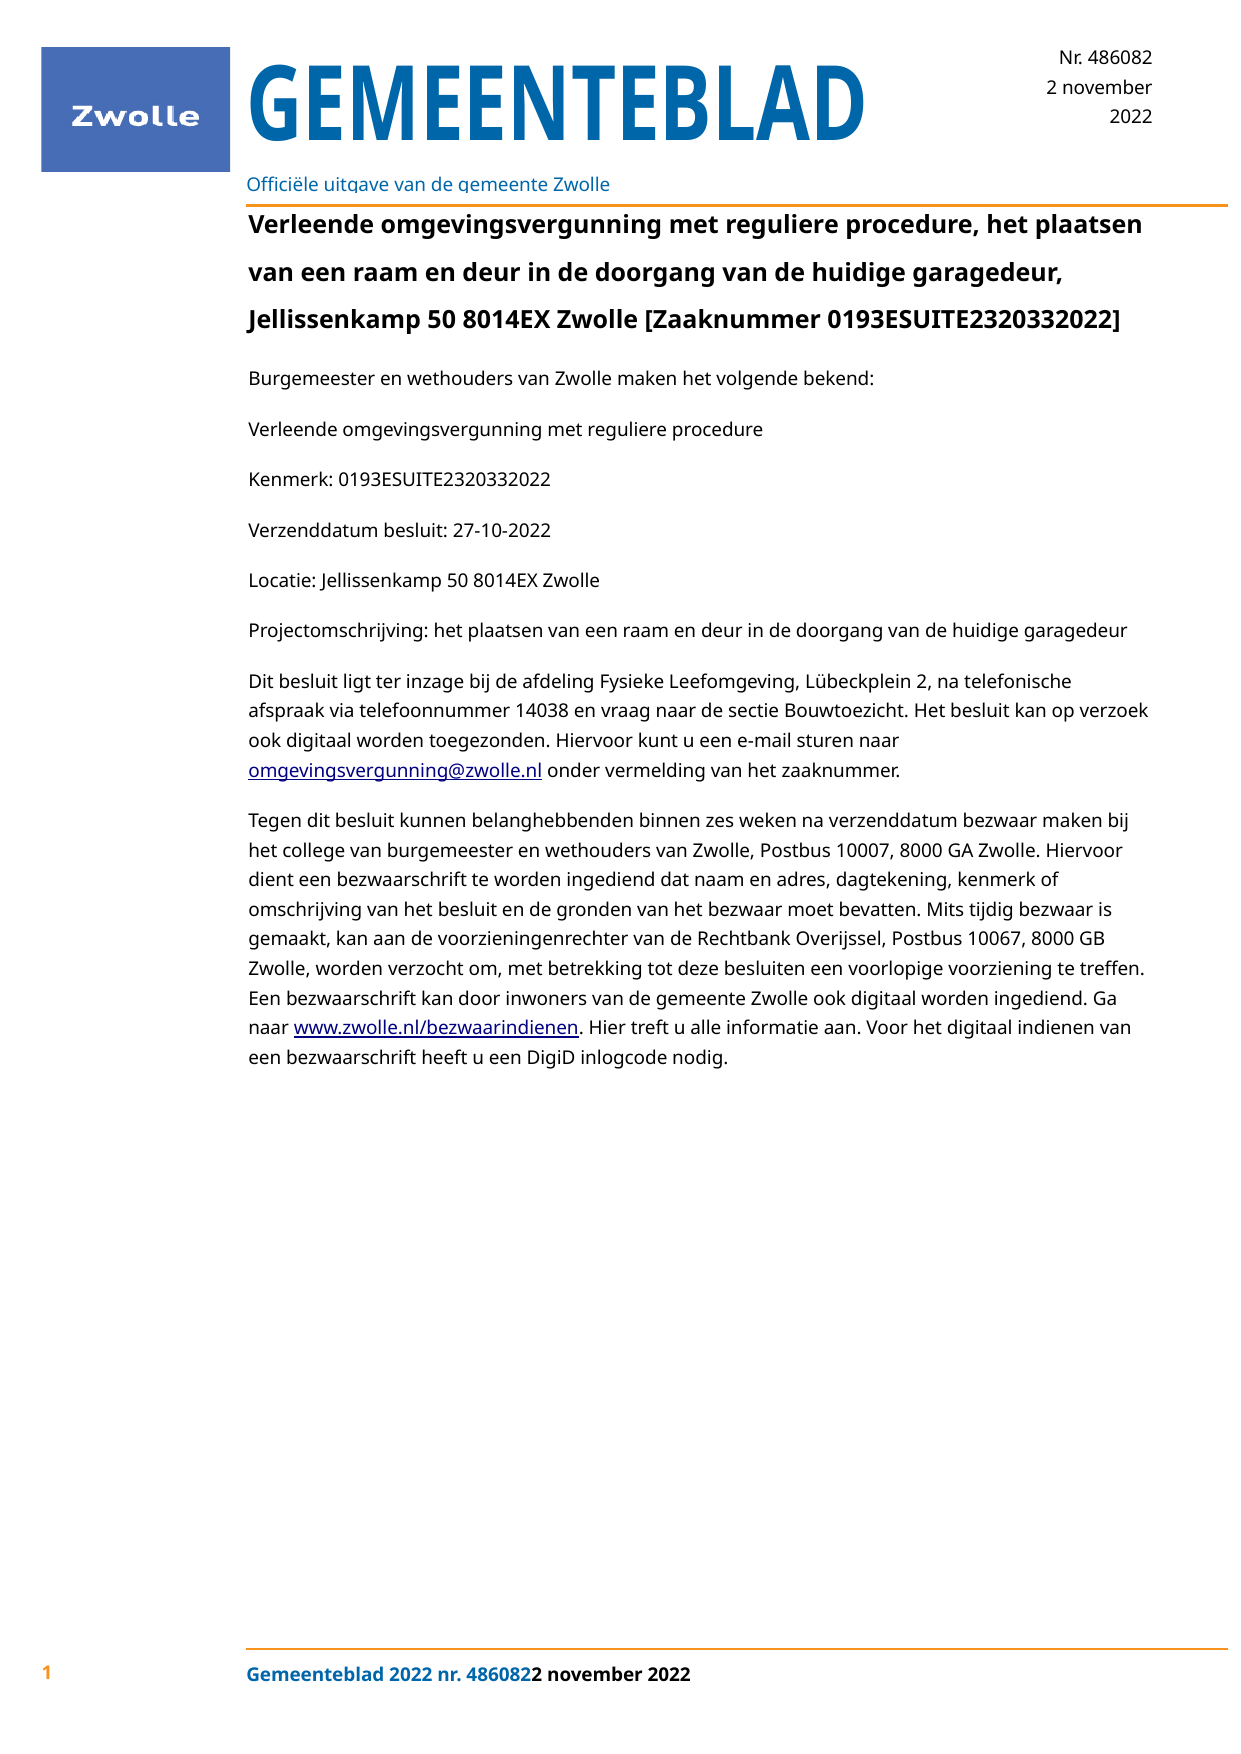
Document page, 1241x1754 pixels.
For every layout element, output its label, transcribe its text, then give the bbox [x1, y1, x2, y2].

text Verzenddatum besluit: 27-10-2022 [248, 517, 1152, 542]
text Dit besluit ligt ter inzage bij de afdeling Fysieke Leefomgeving, Lübeckplein 2, na telefonische afspraak via telefoonnummer 14038 en vraag naar de sectie Bouwtoezicht. Het besluit kan op verzoek ook digitaal worden toegezonden. Hiervoor kunt u een e-mail sturen naar omgevingsvergunning@zwolle.nl onder vermelding van het zaaknummer. [248, 668, 1152, 782]
text Projectomschrijving: het plaatsen van een raam en deur in de doorgang van de huidige garagedeur [248, 618, 1152, 643]
text Kenmerk: 0193ESUITE2320332022 [248, 466, 1152, 492]
picture [41, 47, 231, 172]
text Verleende omgevingsvergunning met reguliere procedure [248, 416, 1152, 442]
text Locatie: Jellissenkamp 50 8014EX Zwolle [248, 567, 1152, 593]
text Tegen dit besluit kunnen belanghebbenden binnen zes weken na verzenddatum bezwaar maken bij het college van burgemeester en wethouders van Zwolle, Postbus 10007, 8000 GA Zwolle. Hiervoor dient een bezwaarschrift te worden ingediend dat naam en adres, dagtekening, kenmerk of omschrijving van het besluit en de gronden van het bezwaar moet bevatten. Mits tijdig bezwaar is gemaakt, kan aan de voorzieningenrechter van de Rechtbank Overijssel, Postbus 10067, 8000 GB Zwolle, worden verzocht om, met betrekking tot deze besluiten een voorlopige voorziening te treffen. Een bezwaarschrift kan door inwoners van de gemeente Zwolle ook digitaal worden ingediend. Ga naar www.zwolle.nl/bezwaarindienen. Hier treft u alle informatie aan. Voor het digitaal indienen van een bezwaarschrift heeft u een DigiD inlogcode nodig. [248, 807, 1152, 1069]
text Verleende omgevingsvergunning met reguliere procedure, het plaatsen van een raam en deur in de doorgang van de huidige garagedeur, Jellissenkamp 50 8014EX Zwolle [Zaaknummer 0193ESUITE2320332022] [248, 207, 1152, 336]
text Burgemeester en wethouders van Zwolle maken het volgende bekend: [248, 366, 1152, 391]
